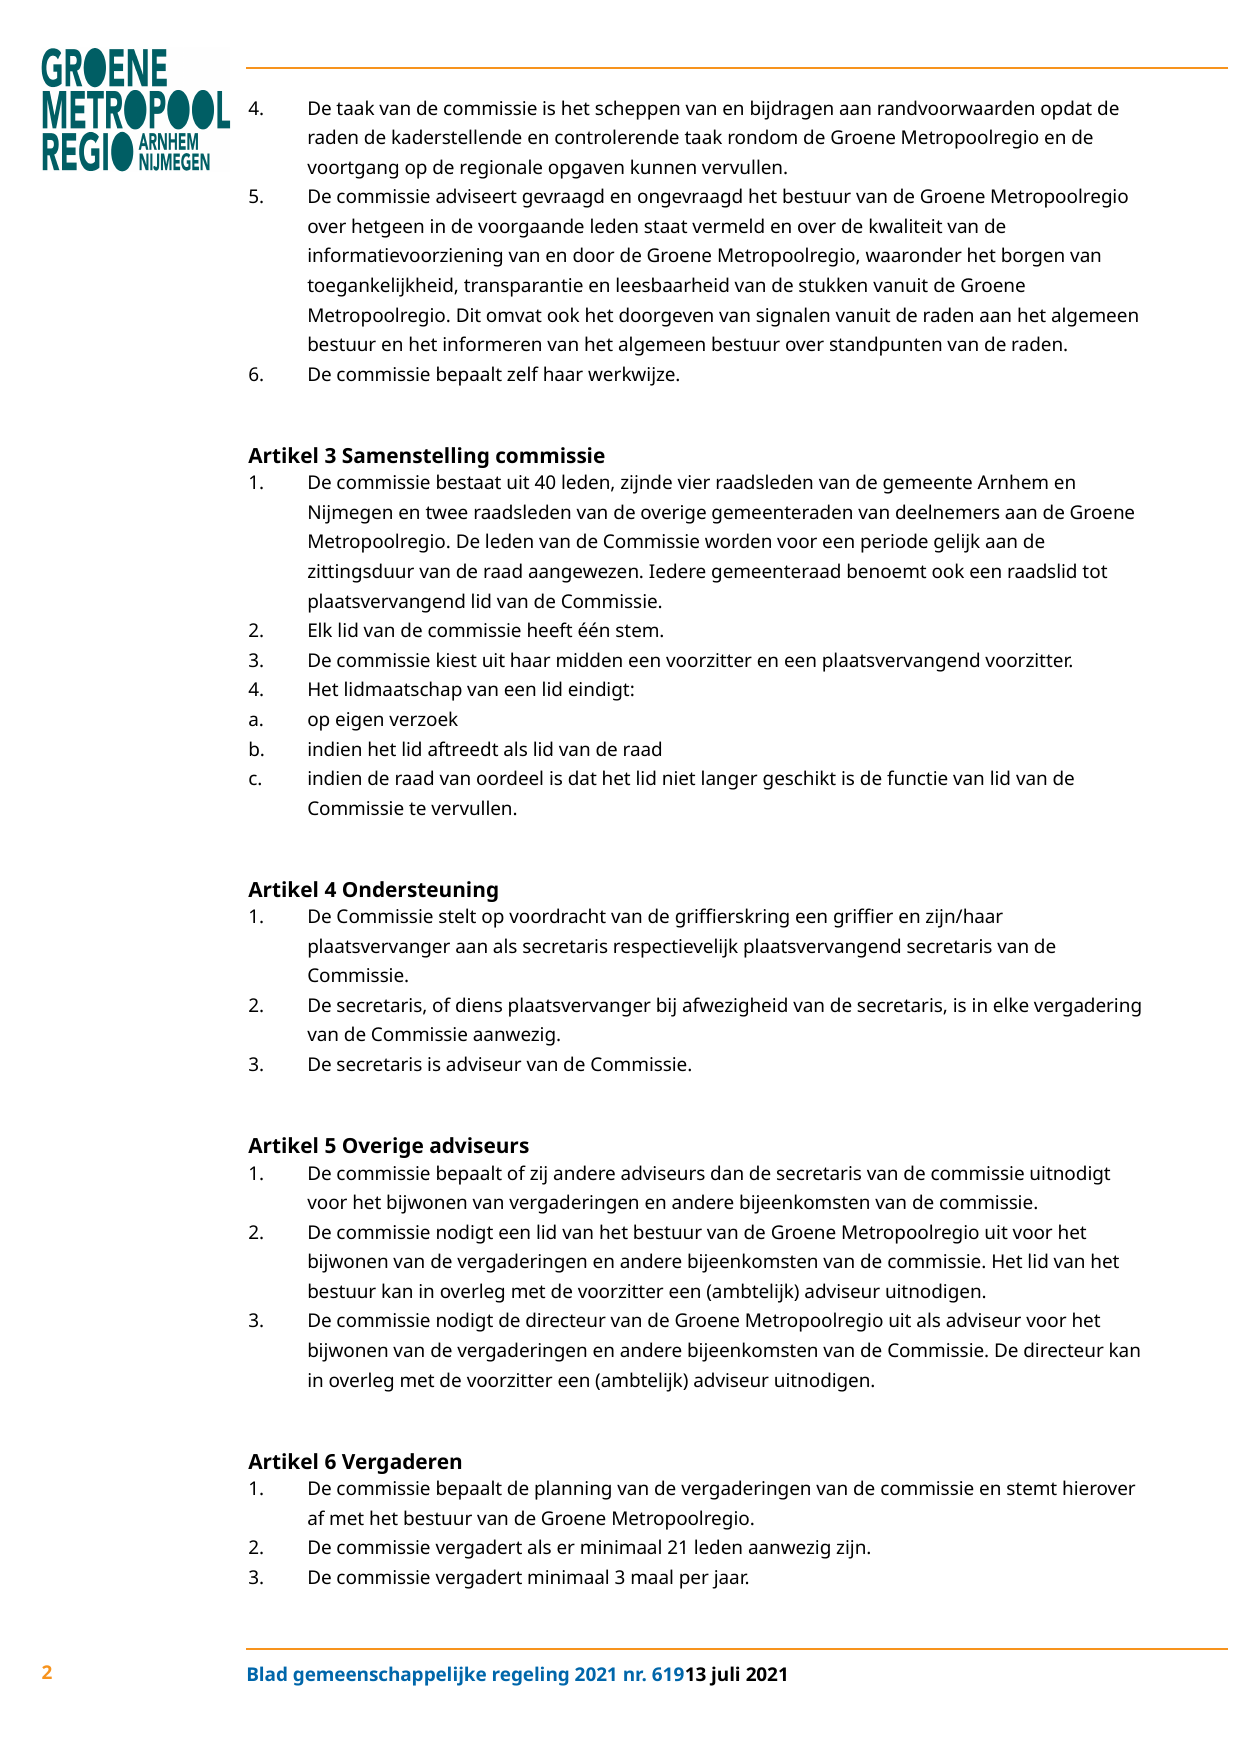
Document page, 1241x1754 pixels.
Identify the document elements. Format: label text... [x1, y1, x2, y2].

list De Commissie stelt op voordracht van de griffierskring een griffier en zijn/haar plaatsvervanger aan als secretaris respectievelijk plaatsvervangend secretaris van de Commissie. [248, 903, 1152, 988]
list indien de raad van oordeel is dat het lid niet langer geschikt is de functie van lid van de Commissie te vervullen. [248, 765, 1152, 821]
list De commissie bepaalt zelf haar werkwijze. [248, 361, 1152, 387]
list Het lidmaatschap van een lid eindigt: [248, 677, 1152, 702]
list indien het lid aftreedt als lid van de raad [248, 736, 1152, 761]
list De commissie bepaalt of zij andere adviseurs dan de secretaris van de commissie uitnodigt voor het bijwonen van vergaderingen en andere bijeenkomsten van de commissie. [248, 1160, 1152, 1215]
list De commissie kiest uit haar midden een voorzitter en een plaatsvervangend voorzitter. [248, 647, 1152, 673]
list De commissie vergadert minimaal 3 maal per jaar. [248, 1564, 1152, 1590]
picture [41, 47, 231, 172]
list De commissie bestaat uit 40 leden, zijnde vier raadsleden van de gemeente Arnhem en Nijmegen en twee raadsleden van de overige gemeenteraden van deelnemers aan de Groene Metropoolregio. De leden van de Commissie worden voor een periode gelijk aan de zittingsduur van de raad aangewezen. Iedere gemeenteraad benoemt ook een raadslid tot plaatsvervangend lid van de Commissie. [248, 469, 1152, 613]
list De commissie nodigt de directeur van de Groene Metropoolregio uit als adviseur voor het bijwonen van de vergaderingen en andere bijeenkomsten van de Commissie. De directeur kan in overleg met de voorzitter een (ambtelijk) adviseur uitnodigen. [248, 1308, 1152, 1392]
list De taak van de commissie is het scheppen van en bijdragen aan randvoorwaarden opdat de raden de kaderstellende en controlerende taak rondom de Groene Metropoolregio en de voortgang op de regionale opgaven kunnen vervullen. [248, 95, 1152, 180]
text Artikel 3 Samenstelling commissie [248, 441, 1152, 469]
list De commissie bepaalt de planning van de vergaderingen van de commissie en stemt hierover af met het bestuur van de Groene Metropoolregio. [248, 1475, 1152, 1531]
list De commissie nodigt een lid van het bestuur van de Groene Metropoolregio uit voor het bijwonen van de vergaderingen en andere bijeenkomsten van de commissie. Het lid van het bestuur kan in overleg met de voorzitter een (ambtelijk) adviseur uitnodigen. [248, 1219, 1152, 1304]
list De secretaris is adviseur van de Commissie. [248, 1051, 1152, 1077]
list De secretaris, of diens plaatsvervanger bij afwezigheid van de secretaris, is in elke vergadering van de Commissie aanwezig. [248, 992, 1152, 1047]
text Artikel 5 Overige adviseurs [248, 1131, 1152, 1160]
list Elk lid van de commissie heeft één stem. [248, 617, 1152, 643]
list De commissie adviseert gevraagd en ongevraagd het bestuur van de Groene Metropoolregio over hetgeen in de voorgaande leden staat vermeld en over de kwaliteit van de informatievoorziening van en door de Groene Metropoolregio, waaronder het borgen van toegankelijkheid, transparantie en leesbaarheid van de stukken vanuit de Groene Metropoolregio. Dit omvat ook het doorgeven van signalen vanuit de raden aan het algemeen bestuur en het informeren van het algemeen bestuur over standpunten van de raden. [248, 183, 1152, 357]
text Artikel 6 Vergaderen [248, 1447, 1152, 1475]
list De commissie vergadert als er minimaal 21 leden aanwezig zijn. [248, 1534, 1152, 1560]
text Artikel 4 Ondersteuning [248, 875, 1152, 903]
list op eigen verzoek [248, 706, 1152, 732]
